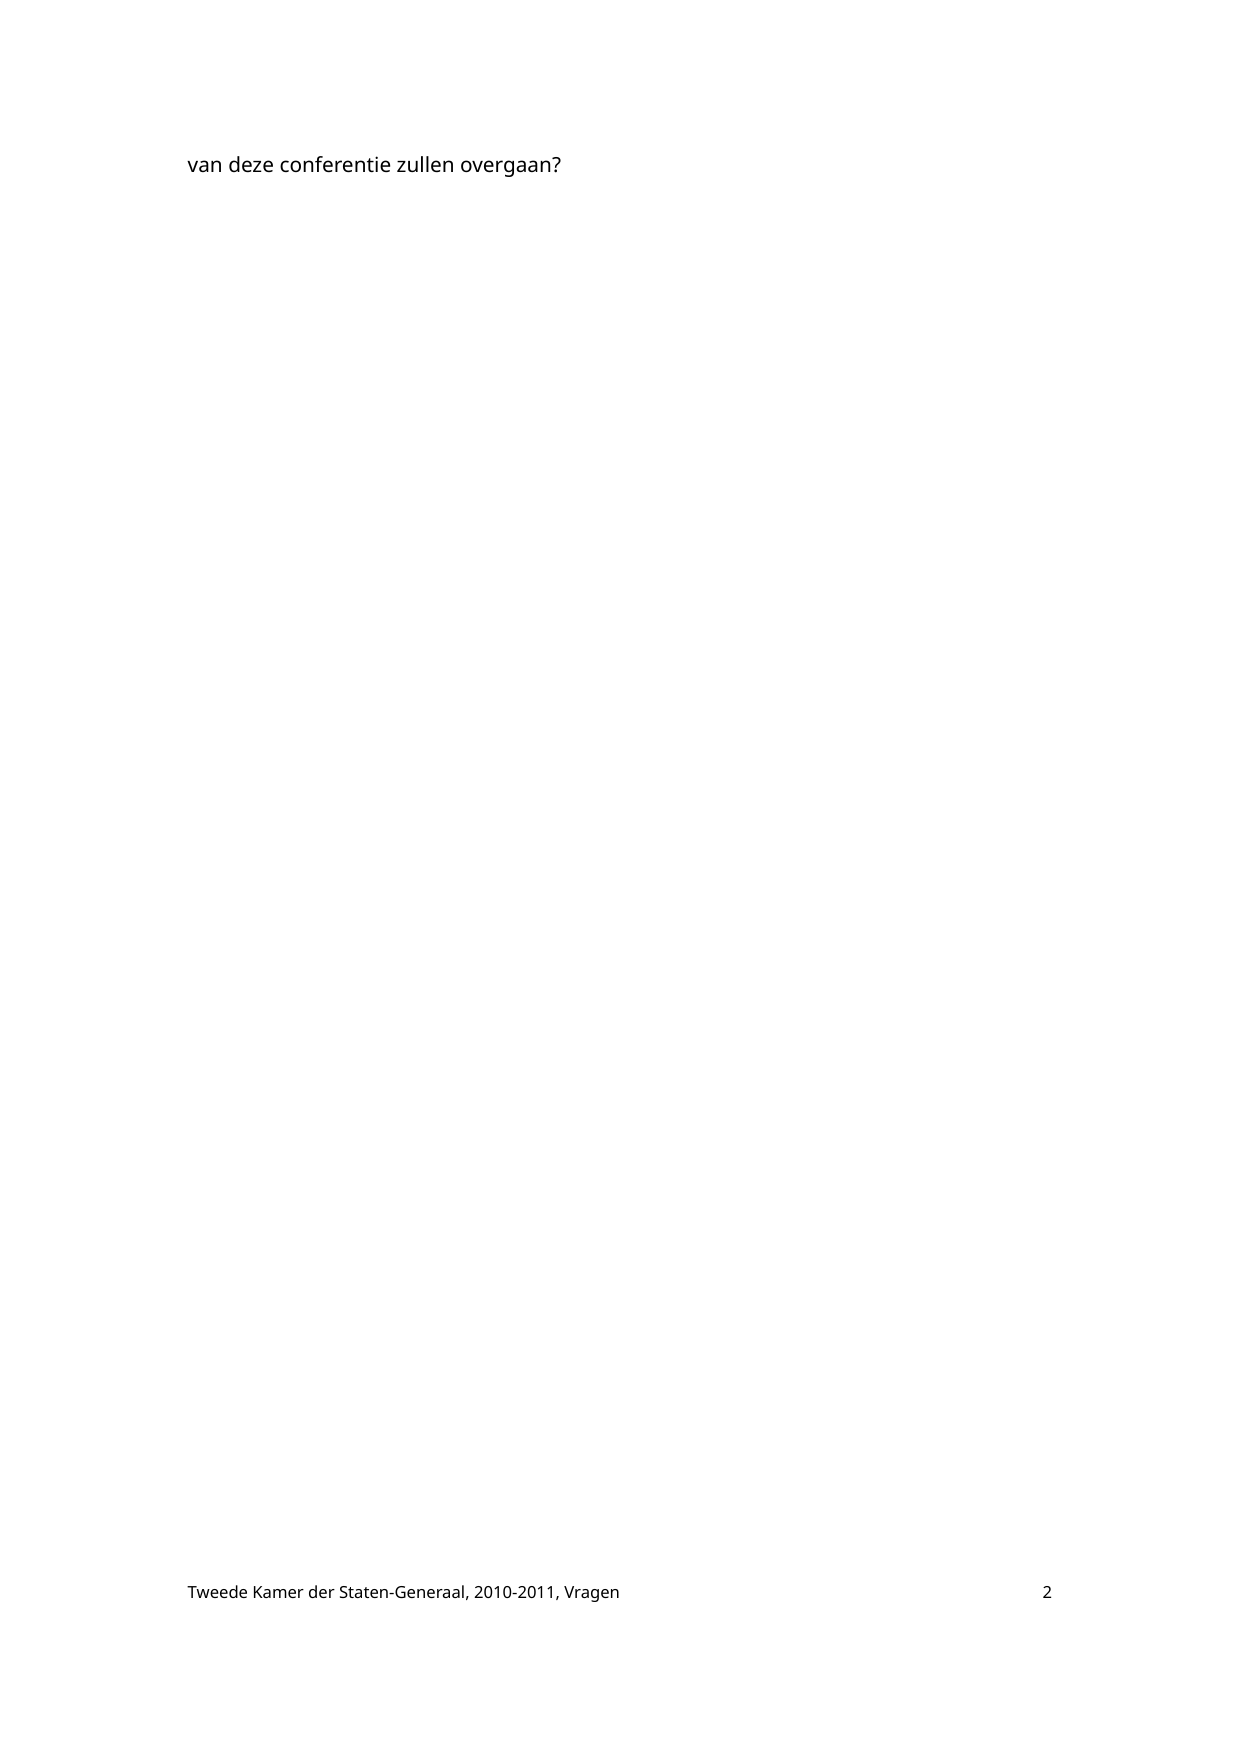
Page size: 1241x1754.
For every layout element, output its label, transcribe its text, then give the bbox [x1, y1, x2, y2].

text van deze conferentie zullen overgaan? [187, 150, 1053, 178]
